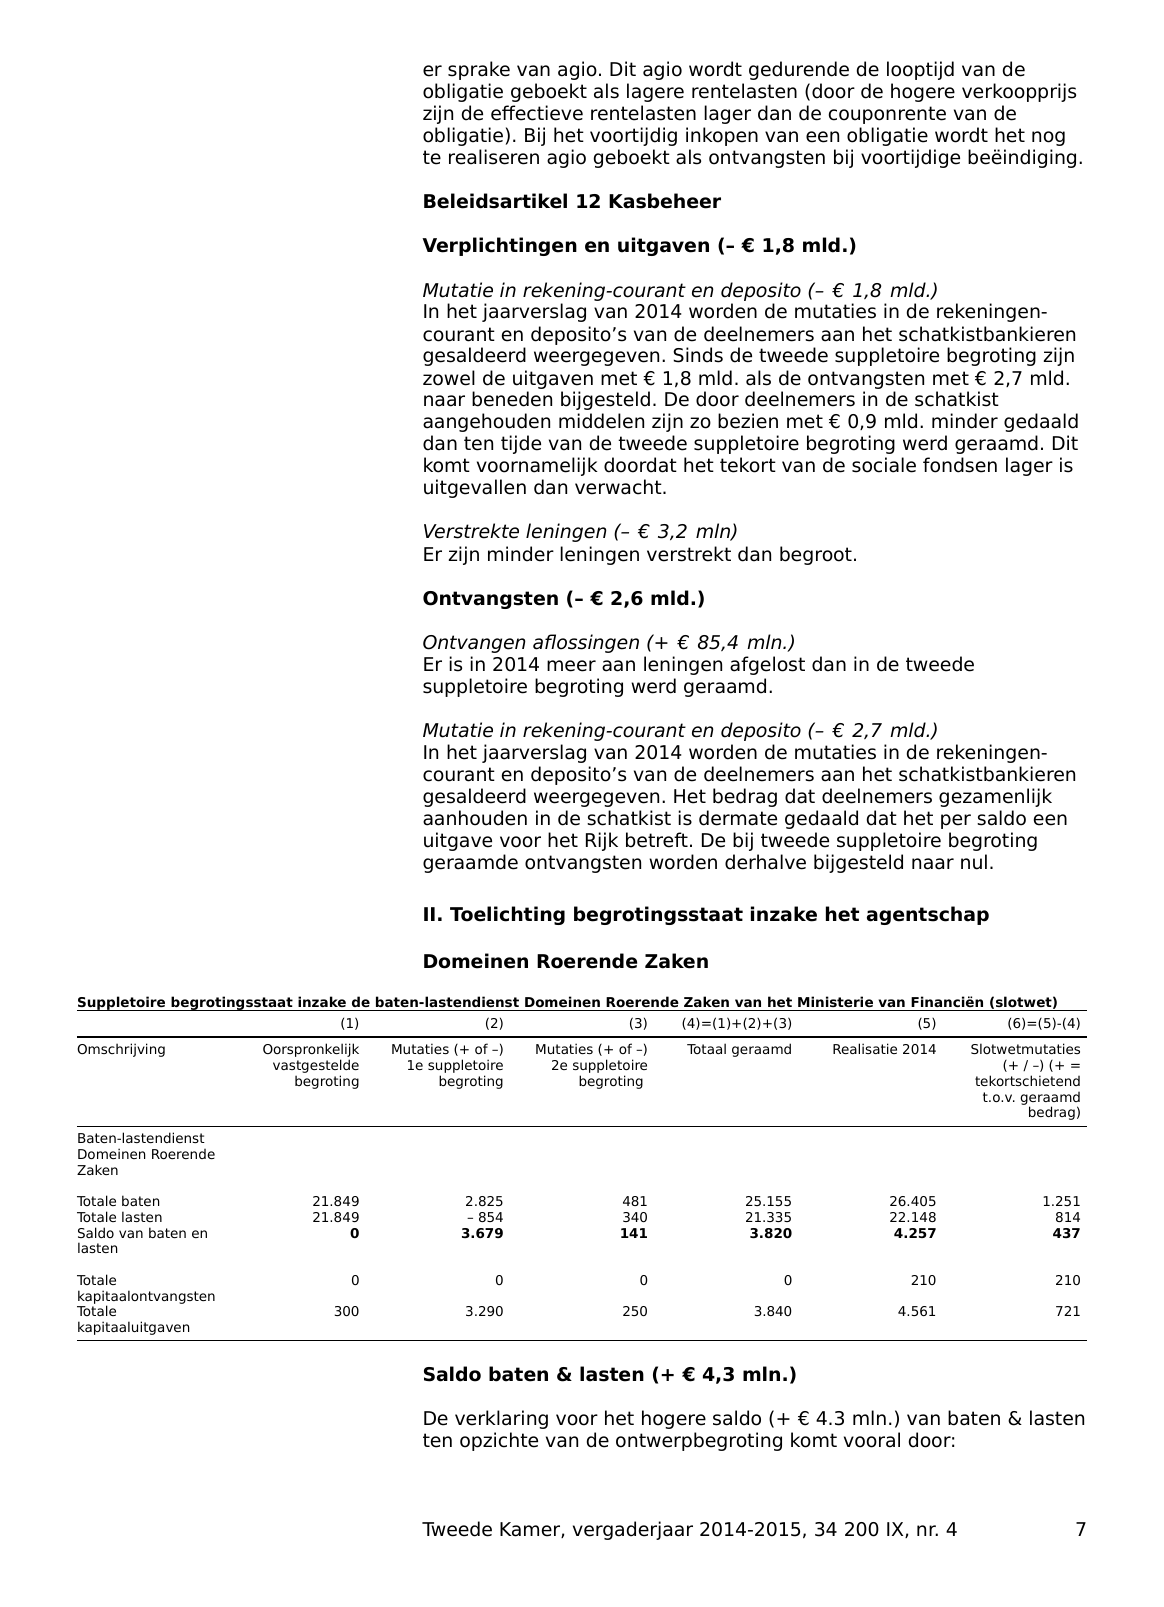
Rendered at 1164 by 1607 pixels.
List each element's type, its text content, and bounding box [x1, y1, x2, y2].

table_cell 22.148 [798, 1210, 942, 1226]
text Er zijn minder leningen verstrekt dan begroot. [422, 543, 1087, 565]
table_cell 1.251 [942, 1194, 1087, 1210]
table_cell (4)=(1)+(2)+(3) [654, 1011, 798, 1036]
table_cell [77, 1179, 221, 1194]
table_cell 210 [942, 1273, 1087, 1304]
table_cell [221, 1257, 365, 1273]
table_cell Totale lasten [77, 1210, 221, 1226]
table_cell Slotwetmutaties (+ / –) (+ = tekortschietend t.o.v. geraamd bedrag) [942, 1038, 1087, 1126]
table_cell 481 [510, 1194, 654, 1210]
table_cell (2) [365, 1011, 509, 1036]
table_cell (5) [798, 1011, 942, 1036]
table_cell 21.849 [221, 1194, 365, 1210]
table_cell 0 [510, 1273, 654, 1304]
table_cell Oorspronkelijk vastgestelde begroting [221, 1038, 365, 1126]
text De verklaring voor het hogere saldo (+ € 4.3 mln.) van baten & lasten ten opzichte van de ontwerpbegroting komt vooral door: [422, 1408, 1087, 1452]
table_cell 141 [510, 1226, 654, 1257]
table_cell 250 [510, 1304, 654, 1340]
table_cell 340 [510, 1210, 654, 1226]
table_cell 21.849 [221, 1210, 365, 1226]
table_cell Baten-lastendienst Domeinen Roerende Zaken [77, 1127, 221, 1178]
table_cell 0 [365, 1273, 509, 1304]
table_cell [510, 1257, 654, 1273]
table_cell Totale kapitaaluitgaven [77, 1304, 221, 1340]
text Ontvangen aflossingen (+ € 85,4 mln.) [422, 632, 1087, 654]
table_cell 25.155 [654, 1194, 798, 1210]
table_cell [654, 1179, 798, 1194]
table_cell [77, 1257, 221, 1273]
table_cell [221, 1127, 365, 1178]
text Mutatie in rekening-courant en deposito (– € 1,8 mld.) [422, 279, 1087, 301]
table_cell 437 [942, 1226, 1087, 1257]
table_cell [798, 1179, 942, 1194]
table_cell [798, 1257, 942, 1273]
text er sprake van agio. Dit agio wordt gedurende de looptijd van de obligatie geboekt als lagere rentelasten (door de hogere verkoopprijs zijn de effectieve rentelasten lager dan de couponrente van de obligatie). Bij het voortijdig inkopen van een obligatie wordt het nog te realiseren agio geboekt als ontvangsten bij voortijdige beëindiging. [422, 59, 1087, 169]
subtitle Domeinen Roerende Zaken [422, 951, 1087, 973]
table_cell Totale kapitaalontvangsten [77, 1273, 221, 1304]
table_cell Mutaties (+ of –) 2e suppletoire begroting [510, 1038, 654, 1126]
subtitle Beleidsartikel 12 Kasbeheer [422, 191, 1087, 213]
table_cell [942, 1179, 1087, 1194]
table_cell 4.561 [798, 1304, 942, 1340]
table_cell [510, 1179, 654, 1194]
table_cell 4.257 [798, 1226, 942, 1257]
text Mutatie in rekening-courant en deposito (– € 2,7 mld.) [422, 720, 1087, 742]
table_cell (3) [510, 1011, 654, 1036]
table_cell Realisatie 2014 [798, 1038, 942, 1126]
table_cell – 854 [365, 1210, 509, 1226]
table_cell [510, 1127, 654, 1178]
table_cell 721 [942, 1304, 1087, 1340]
subtitle Ontvangsten (– € 2,6 mld.) [422, 588, 1087, 609]
table_cell [798, 1127, 942, 1178]
table_cell [221, 1179, 365, 1194]
table_cell 0 [654, 1273, 798, 1304]
table_cell 21.335 [654, 1210, 798, 1226]
subtitle Verplichtingen en uitgaven (– € 1,8 mld.) [422, 235, 1087, 257]
table_cell [365, 1179, 509, 1194]
table_cell [77, 1011, 221, 1036]
table_cell 0 [221, 1273, 365, 1304]
text In het jaarverslag van 2014 worden de mutaties in de rekeningen-courant en deposito’s van de deelnemers aan het schatkistbankieren gesaldeerd weergegeven. Sinds de tweede suppletoire begroting zijn zowel de uitgaven met € 1,8 mld. als de ontvangsten met € 2,7 mld. naar beneden bijgesteld. De door deelnemers in de schatkist aangehouden middelen zijn zo bezien met € 0,9 mld. minder gedaald dan ten tijde van de tweede suppletoire begroting werd geraamd. Dit komt voornamelijk doordat het tekort van de sociale fondsen lager is uitgevallen dan verwacht. [422, 301, 1087, 499]
table_cell [654, 1257, 798, 1273]
table_cell 300 [221, 1304, 365, 1340]
text Verstrekte leningen (– € 3,2 mln) [422, 521, 1087, 543]
text Er is in 2014 meer aan leningen afgelost dan in de tweede suppletoire begroting werd geraamd. [422, 654, 1087, 698]
table_cell [942, 1127, 1087, 1178]
table_cell 2.825 [365, 1194, 509, 1210]
table_cell (1) [221, 1011, 365, 1036]
text In het jaarverslag van 2014 worden de mutaties in de rekeningen-courant en deposito’s van de deelnemers aan het schatkistbankieren gesaldeerd weergegeven. Het bedrag dat deelnemers gezamenlijk aanhouden in de schatkist is dermate gedaald dat het per saldo een uitgave voor het Rijk betreft. De bij tweede suppletoire begroting geraamde ontvangsten worden derhalve bijgesteld naar nul. [422, 742, 1087, 874]
table_cell 814 [942, 1210, 1087, 1226]
table_cell [365, 1127, 509, 1178]
table_cell 26.405 [798, 1194, 942, 1210]
table_cell Totaal geraamd [654, 1038, 798, 1126]
table_cell 3.290 [365, 1304, 509, 1340]
table_cell 210 [798, 1273, 942, 1304]
table_header Suppletoire begrotingsstaat inzake de baten-lastendienst Domeinen Roerende Zaken van het Ministerie van Financiën (slotwet) [77, 995, 1087, 1010]
table_cell 3.840 [654, 1304, 798, 1340]
table_cell 0 [221, 1226, 365, 1257]
table_cell (6)=(5)-(4) [942, 1011, 1087, 1036]
table_cell Mutaties (+ of –) 1e suppletoire begroting [365, 1038, 509, 1126]
table_cell [654, 1127, 798, 1178]
table_cell Omschrijving [77, 1038, 221, 1126]
table_cell 3.679 [365, 1226, 509, 1257]
subtitle Saldo baten & lasten (+ € 4,3 mln.) [422, 1364, 1087, 1386]
table_cell Saldo van baten en lasten [77, 1226, 221, 1257]
table_cell Totale baten [77, 1194, 221, 1210]
table_cell [365, 1257, 509, 1273]
table_cell 3.820 [654, 1226, 798, 1257]
subtitle II. Toelichting begrotingsstaat inzake het agentschap [422, 904, 1087, 926]
table_cell [942, 1257, 1087, 1273]
